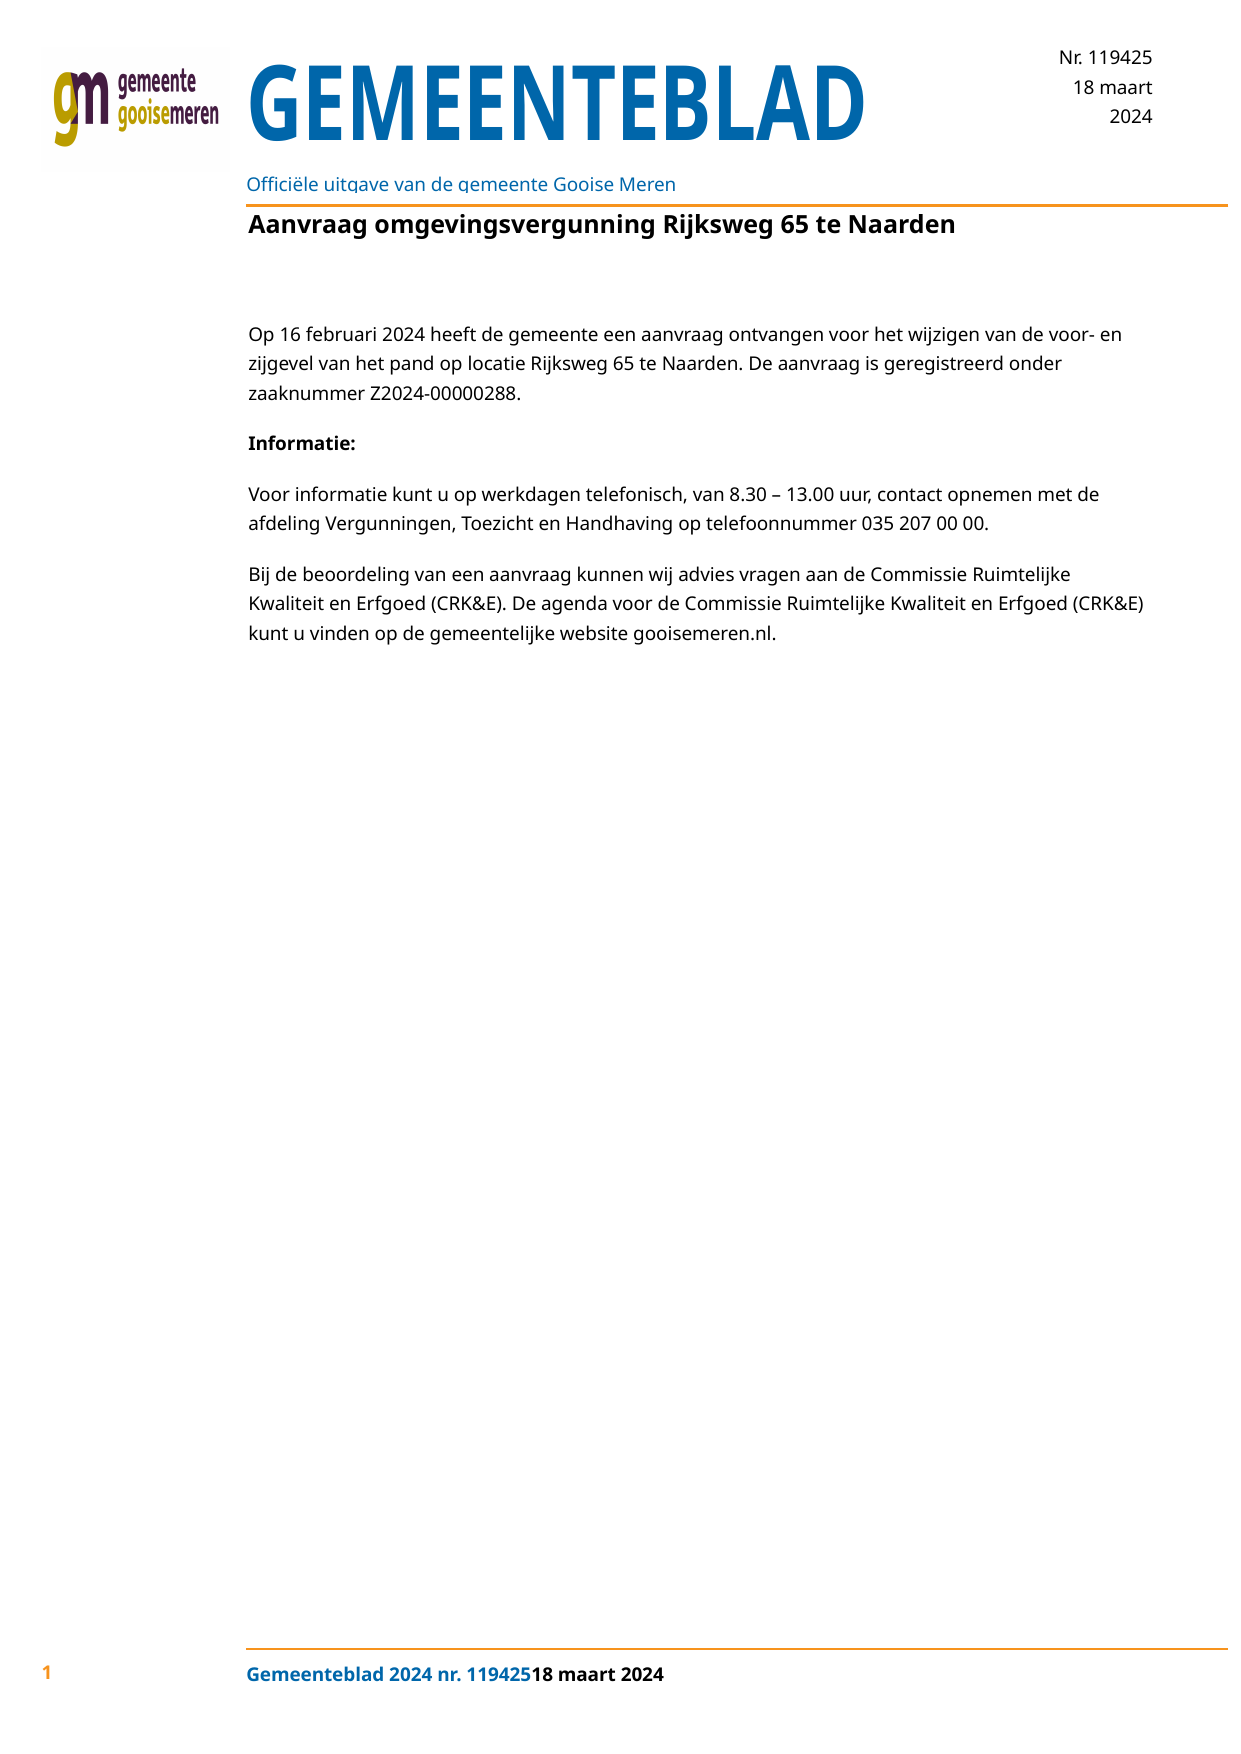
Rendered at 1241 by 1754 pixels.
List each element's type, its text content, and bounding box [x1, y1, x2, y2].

text Op 16 februari 2024 heeft de gemeente een aanvraag ontvangen voor het wijzigen van de voor- en zijgevel van het pand op locatie Rijksweg 65 te Naarden. De aanvraag is geregistreerd onder zaaknummer Z2024-00000288. [248, 321, 1152, 406]
picture [41, 47, 231, 172]
text Bij de beoordeling van een aanvraag kunnen wij advies vragen aan de Commissie Ruimtelijke Kwaliteit en Erfgoed (CRK&E). De agenda voor de Commissie Ruimtelijke Kwaliteit en Erfgoed (CRK&E) kunt u vinden op de gemeentelijke website gooisemeren.nl. [248, 561, 1152, 646]
text Voor informatie kunt u op werkdagen telefonisch, van 8.30 – 13.00 uur, contact opnemen met de afdeling Vergunningen, Toezicht en Handhaving op telefoonnummer 035 207 00 00. [248, 481, 1152, 536]
text Informatie: [248, 430, 1152, 456]
text Aanvraag omgevingsvergunning Rijksweg 65 te Naarden [248, 207, 1152, 241]
